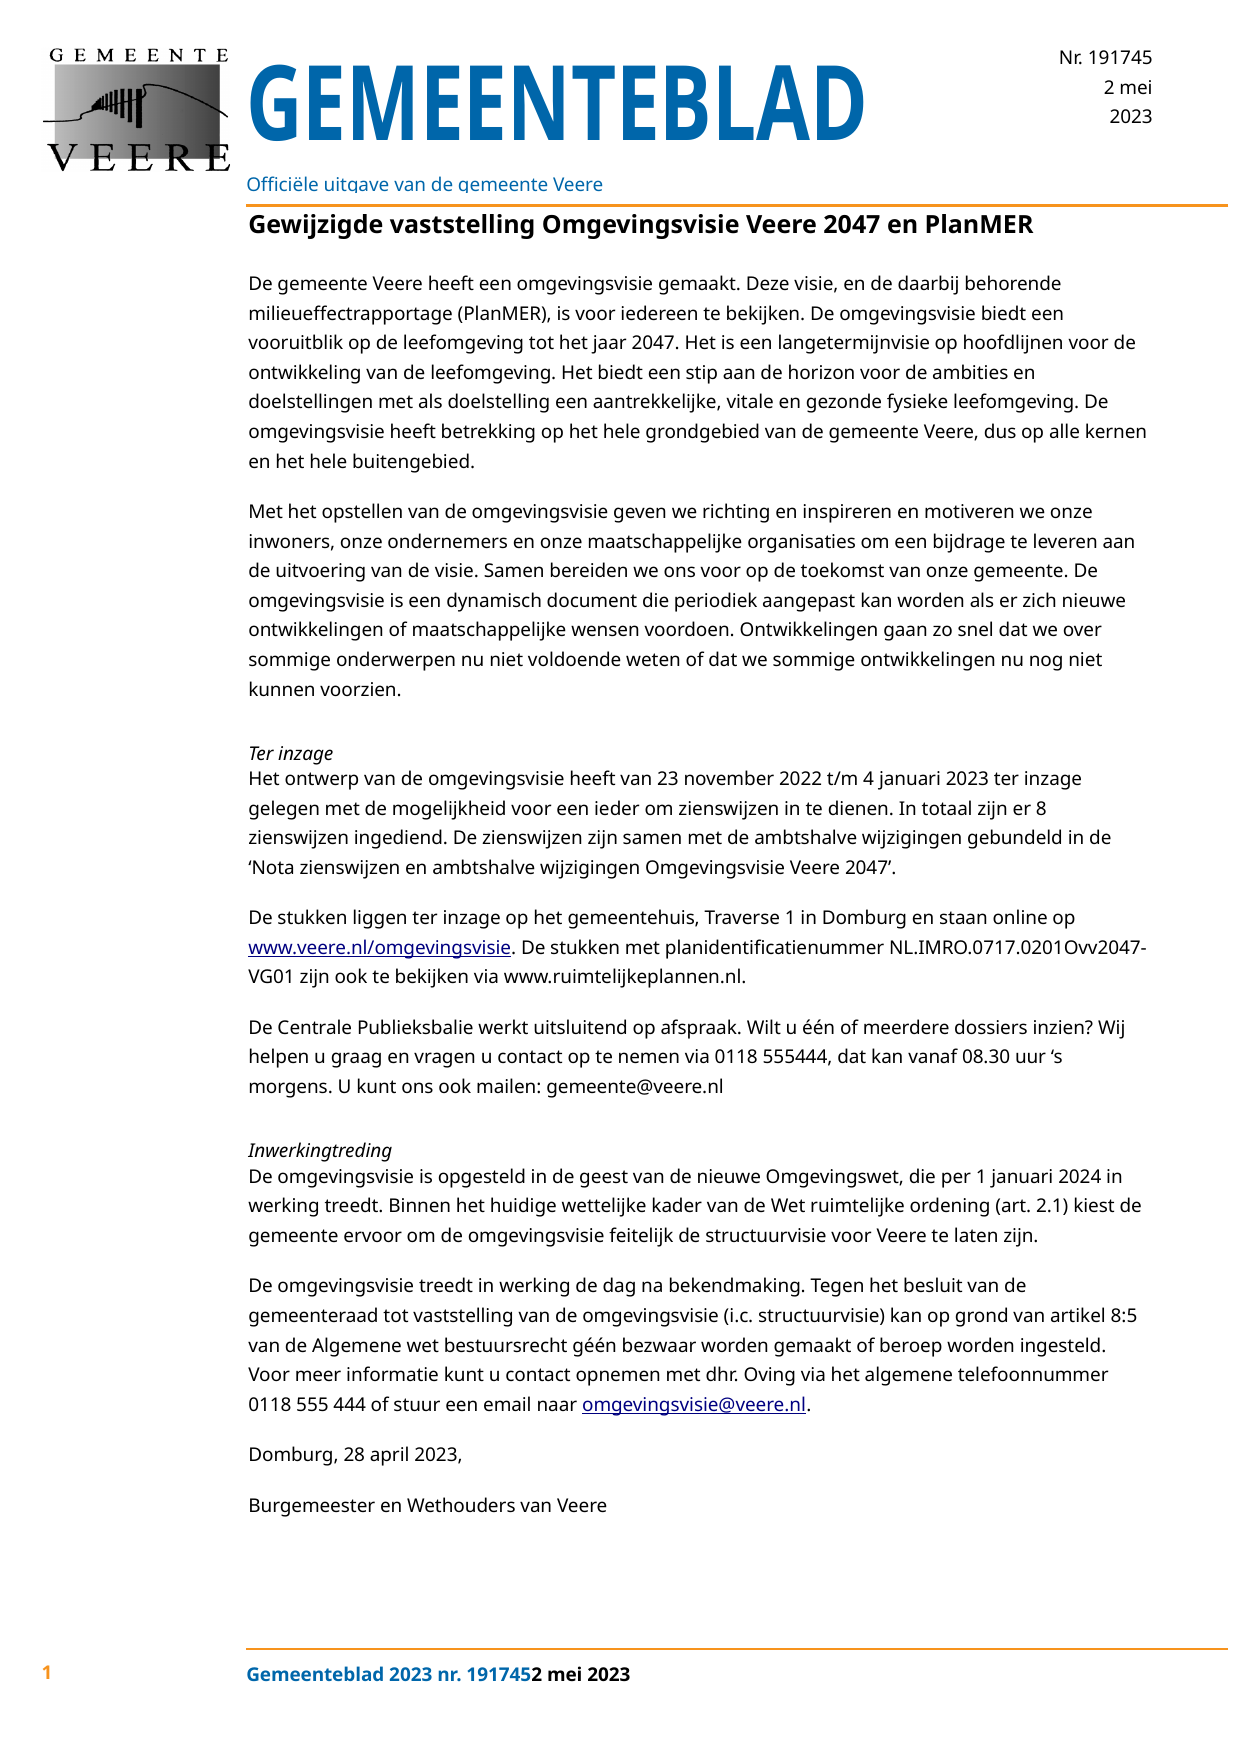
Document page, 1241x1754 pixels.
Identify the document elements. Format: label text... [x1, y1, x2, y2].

text De Centrale Publieksbalie werkt uitsluitend op afspraak. Wilt u één of meerdere dossiers inzien? Wij helpen u graag en vragen u contact op te nemen via 0118 555444, dat kan vanaf 08.30 uur ‘s morgens. U kunt ons ook mailen: gemeente@veere.nl [248, 1014, 1152, 1099]
text De omgevingsvisie treedt in werking de dag na bekendmaking. Tegen het besluit van de gemeenteraad tot vaststelling van de omgevingsvisie (i.c. structuurvisie) kan op grond van artikel 8:5 van de Algemene wet bestuursrecht géén bezwaar worden gemaakt of beroep worden ingesteld. Voor meer informatie kunt u contact opnemen met dhr. Oving via het algemene telefoonnummer 0118 555 444 of stuur een email naar omgevingsvisie@veere.nl. [248, 1273, 1152, 1417]
text Gewijzigde vaststelling Omgevingsvisie Veere 2047 en PlanMER [248, 207, 1152, 241]
text Inwerkingtreding [248, 1137, 1152, 1163]
text Domburg, 28 april 2023, [248, 1441, 1152, 1467]
text De omgevingsvisie is opgesteld in de geest van de nieuwe Omgevingswet, die per 1 januari 2024 in werking treedt. Binnen het huidige wettelijke kader van de Wet ruimtelijke ordening (art. 2.1) kiest de gemeente ervoor om de omgevingsvisie feitelijk de structuurvisie voor Veere te laten zijn. [248, 1163, 1152, 1248]
text Met het opstellen van de omgevingsvisie geven we richting en inspireren en motiveren we onze inwoners, onze ondernemers en onze maatschappelijke organisaties om een bijdrage te leveren aan de uitvoering van de visie. Samen bereiden we ons voor op de toekomst van onze gemeente. De omgevingsvisie is een dynamisch document die periodiek aangepast kan worden als er zich nieuwe ontwikkelingen of maatschappelijke wensen voordoen. Ontwikkelingen gaan zo snel dat we over sommige onderwerpen nu niet voldoende weten of dat we sommige ontwikkelingen nu nog niet kunnen voorzien. [248, 498, 1152, 701]
text De stukken liggen ter inzage op het gemeentehuis, Traverse 1 in Domburg en staan online op www.veere.nl/omgevingsvisie. De stukken met planidentificatienummer NL.IMRO.0717.0201Ovv2047-VG01 zijn ook te bekijken via www.ruimtelijkeplannen.nl. [248, 904, 1152, 989]
picture [41, 47, 231, 172]
text Burgemeester en Wethouders van Veere [248, 1492, 1152, 1517]
text De gemeente Veere heeft een omgevingsvisie gemaakt. Deze visie, en de daarbij behorende milieueffectrapportage (PlanMER), is voor iedereen te bekijken. De omgevingsvisie biedt een vooruitblik op de leefomgeving tot het jaar 2047. Het is een langetermijnvisie op hoofdlijnen voor de ontwikkeling van de leefomgeving. Het biedt een stip aan de horizon voor de ambities en doelstellingen met als doelstelling een aantrekkelijke, vitale en gezonde fysieke leefomgeving. De omgevingsvisie heeft betrekking op het hele grondgebied van de gemeente Veere, dus op alle kernen en het hele buitengebied. [248, 270, 1152, 473]
text Ter inzage [248, 740, 1152, 765]
text Het ontwerp van de omgevingsvisie heeft van 23 november 2022 t/m 4 januari 2023 ter inzage gelegen met de mogelijkheid voor een ieder om zienswijzen in te dienen. In totaal zijn er 8 zienswijzen ingediend. De zienswijzen zijn samen met de ambtshalve wijzigingen gebundeld in de ‘Nota zienswijzen en ambtshalve wijzigingen Omgevingsvisie Veere 2047’. [248, 765, 1152, 880]
